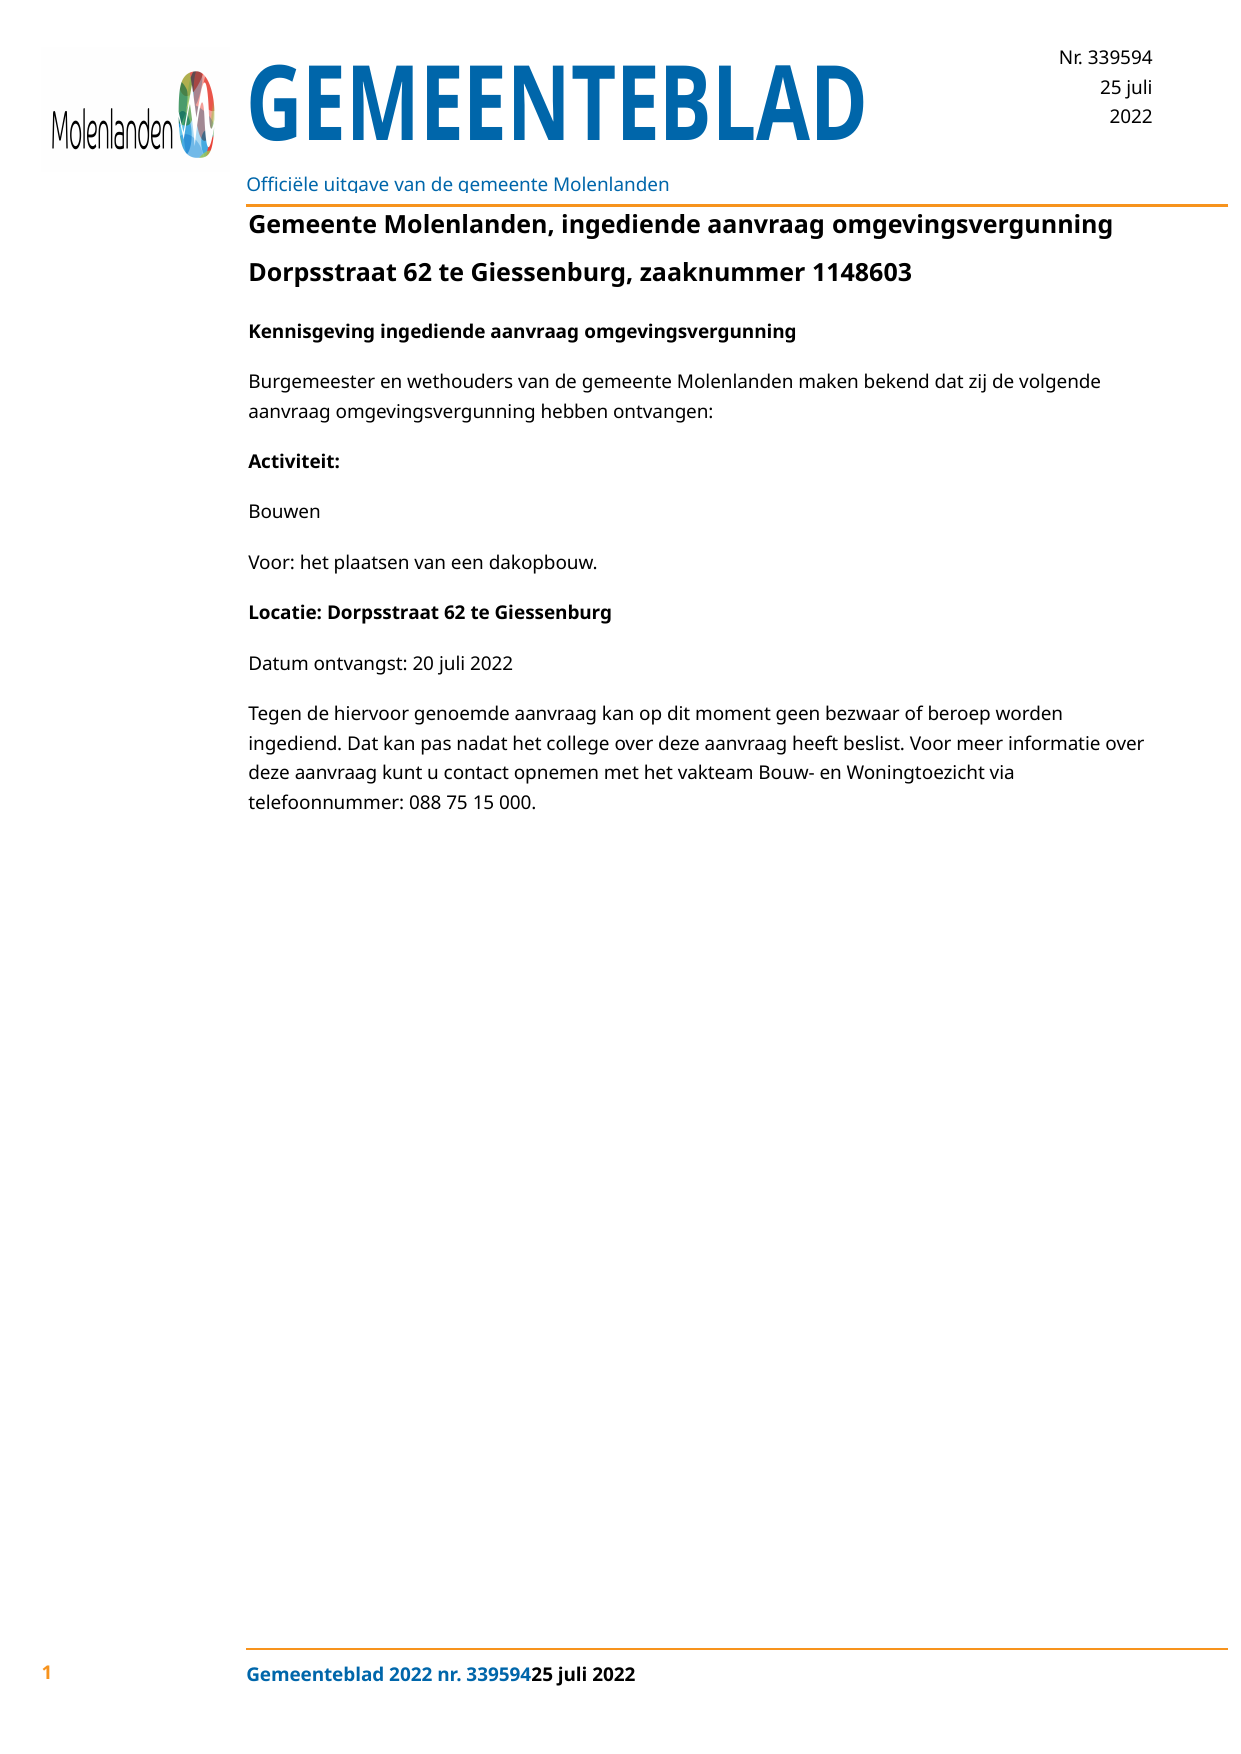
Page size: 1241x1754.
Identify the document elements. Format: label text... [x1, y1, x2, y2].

text Burgemeester en wethouders van de gemeente Molenlanden maken bekend dat zij de volgende aanvraag omgevingsvergunning hebben ontvangen: [248, 368, 1152, 424]
text Activiteit: [248, 448, 1152, 474]
text Gemeente Molenlanden, ingediende aanvraag omgevingsvergunning Dorpsstraat 62 te Giessenburg, zaaknummer 1148603 [248, 207, 1152, 288]
picture [41, 47, 231, 172]
text Locatie: Dorpsstraat 62 te Giessenburg [248, 599, 1152, 625]
text Voor: het plaatsen van een dakopbouw. [248, 549, 1152, 575]
text Bouwen [248, 499, 1152, 524]
text Tegen de hiervoor genoemde aanvraag kan op dit moment geen bezwaar of beroep worden ingediend. Dat kan pas nadat het college over deze aanvraag heeft beslist. Voor meer informatie over deze aanvraag kunt u contact opnemen met het vakteam Bouw- en Woningtoezicht via telefoonnummer: 088 75 15 000. [248, 700, 1152, 815]
text Kennisgeving ingediende aanvraag omgevingsvergunning [248, 318, 1152, 344]
text Datum ontvangst: 20 juli 2022 [248, 650, 1152, 676]
